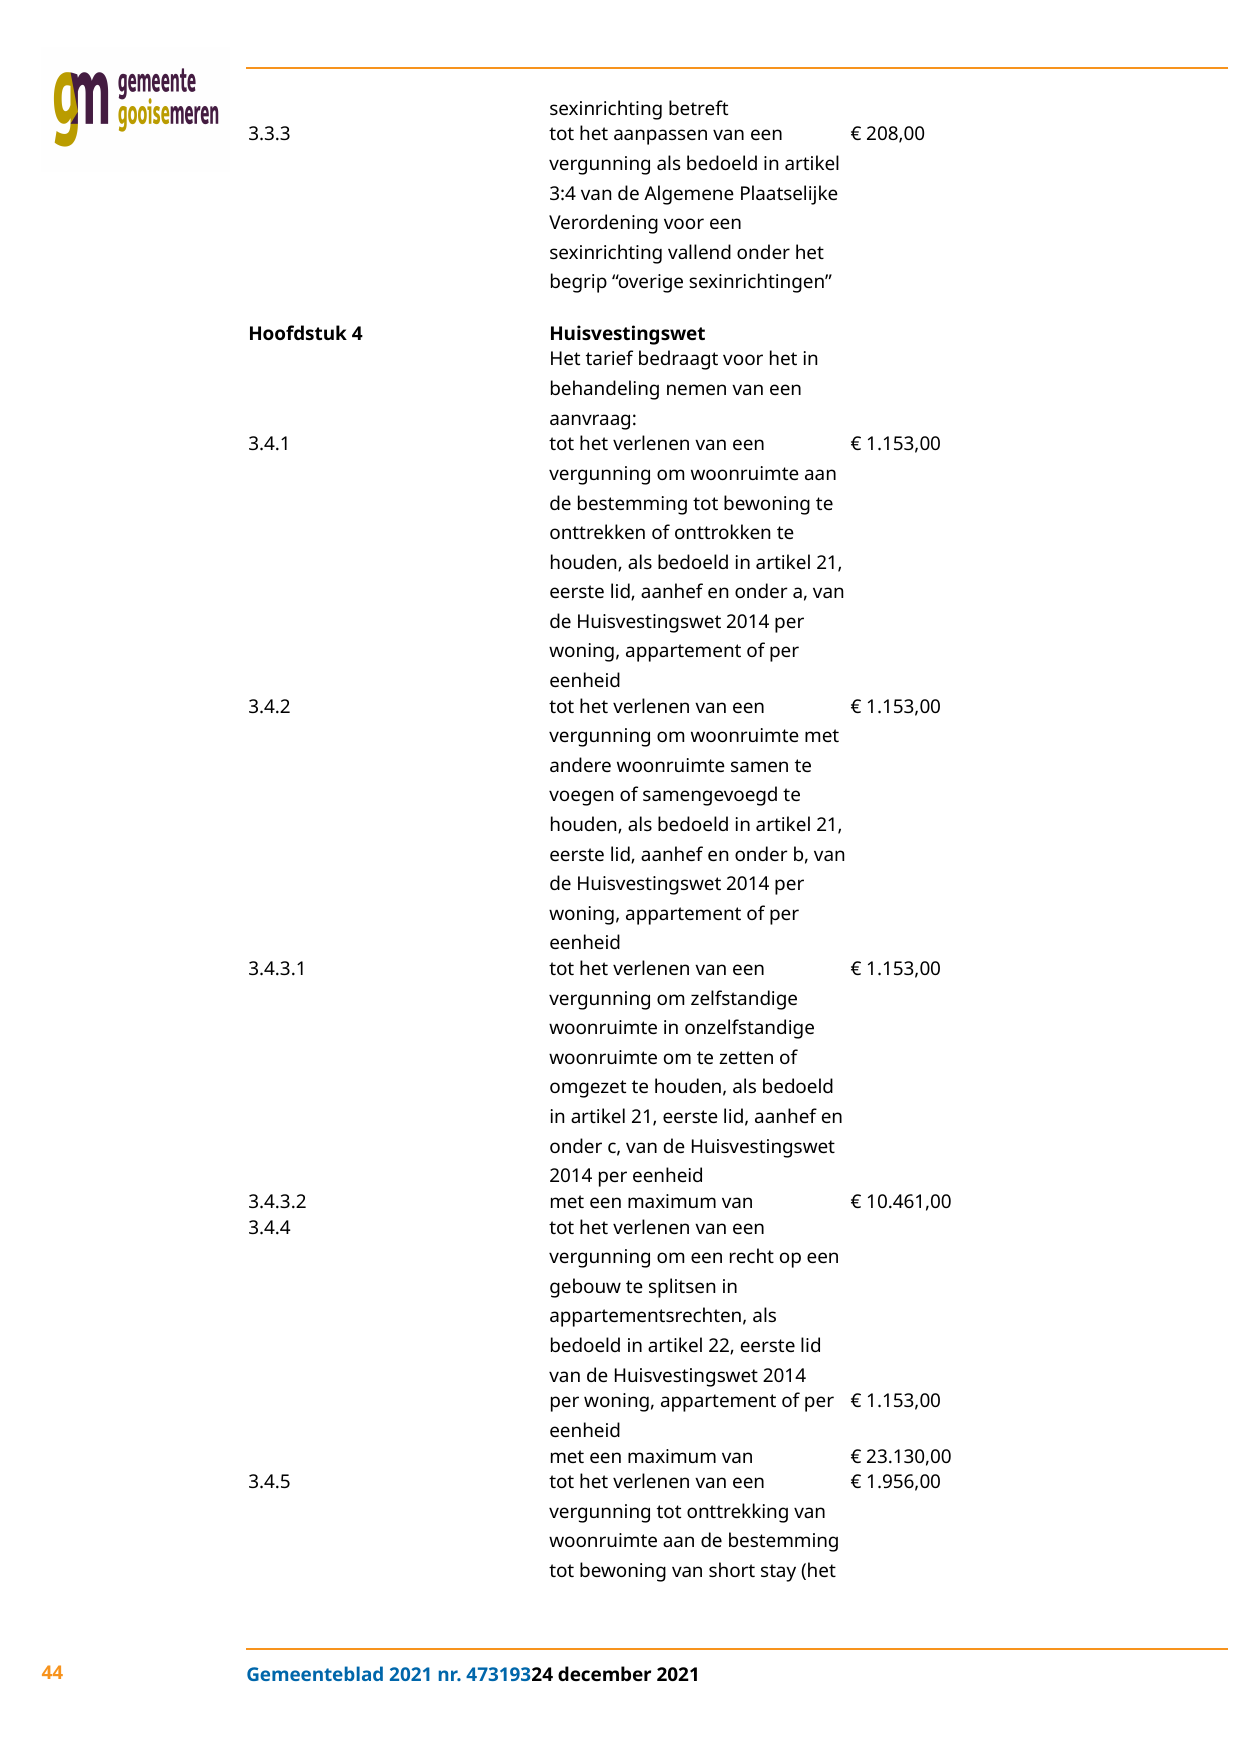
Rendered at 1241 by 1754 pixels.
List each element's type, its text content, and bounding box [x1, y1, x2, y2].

table_cell [850, 294, 1152, 320]
table_cell 3.4.3.2 [248, 1188, 549, 1214]
table_cell 3.4.5 [248, 1469, 549, 1583]
table_cell [248, 1388, 549, 1443]
table_cell € 1.153,00 [850, 693, 1152, 955]
table_cell 3.4.2 [248, 693, 549, 955]
table_cell € 1.153,00 [850, 955, 1152, 1188]
picture [41, 47, 231, 172]
table_cell € 23.130,00 [850, 1443, 1152, 1468]
table_cell tot het verlenen van een vergunning om zelfstandige woonruimte in onzelfstandige woonruimte om te zetten of omgezet te houden, als bedoeld in artikel 21, eerste lid, aanhef en onder c, van de Huisvestingswet 2014 per eenheid [549, 955, 850, 1188]
table_cell 3.4.3.1 [248, 955, 549, 1188]
table_cell 3.4.1 [248, 431, 549, 693]
table_cell [248, 1443, 549, 1468]
table_cell [248, 95, 549, 121]
table_cell € 1.956,00 [850, 1469, 1152, 1583]
table_cell Hoofdstuk 4 [248, 320, 549, 346]
table_cell € 208,00 [850, 121, 1152, 294]
table_cell Het tarief bedraagt voor het in behandeling nemen van een aanvraag: [549, 346, 850, 431]
table_cell tot het aanpassen van een vergunning als bedoeld in artikel 3:4 van de Algemene Plaatselijke Verordening voor een sexinrichting vallend onder het begrip “overige sexinrichtingen” [549, 121, 850, 294]
table_cell [549, 294, 850, 320]
table_cell € 1.153,00 [850, 431, 1152, 693]
table_cell met een maximum van [549, 1443, 850, 1468]
table_cell [850, 1214, 1152, 1387]
table_cell [850, 320, 1152, 346]
table_cell € 10.461,00 [850, 1188, 1152, 1214]
table_cell Huisvestingswet [549, 320, 850, 346]
table_cell [850, 346, 1152, 431]
table_cell € 1.153,00 [850, 1388, 1152, 1443]
table_cell sexinrichting betreft [549, 95, 850, 121]
table_cell tot het verlenen van een vergunning tot onttrekking van woonruimte aan de bestemming tot bewoning van short stay (het [549, 1469, 850, 1583]
table_cell 3.3.3 [248, 121, 549, 294]
table_cell 3.4.4 [248, 1214, 549, 1387]
table_cell tot het verlenen van een vergunning om woonruimte aan de bestemming tot bewoning te onttrekken of onttrokken te houden, als bedoeld in artikel 21, eerste lid, aanhef en onder a, van de Huisvestingswet 2014 per woning, appartement of per eenheid [549, 431, 850, 693]
table_cell met een maximum van [549, 1188, 850, 1214]
table_cell [850, 95, 1152, 121]
table_cell [248, 346, 549, 431]
table_cell tot het verlenen van een vergunning om woonruimte met andere woonruimte samen te voegen of samengevoegd te houden, als bedoeld in artikel 21, eerste lid, aanhef en onder b, van de Huisvestingswet 2014 per woning, appartement of per eenheid [549, 693, 850, 955]
table_cell tot het verlenen van een vergunning om een recht op een gebouw te splitsen in appartementsrechten, als bedoeld in artikel 22, eerste lid van de Huisvestingswet 2014 [549, 1214, 850, 1387]
table_cell per woning, appartement of per eenheid [549, 1388, 850, 1443]
table_cell [248, 294, 549, 320]
